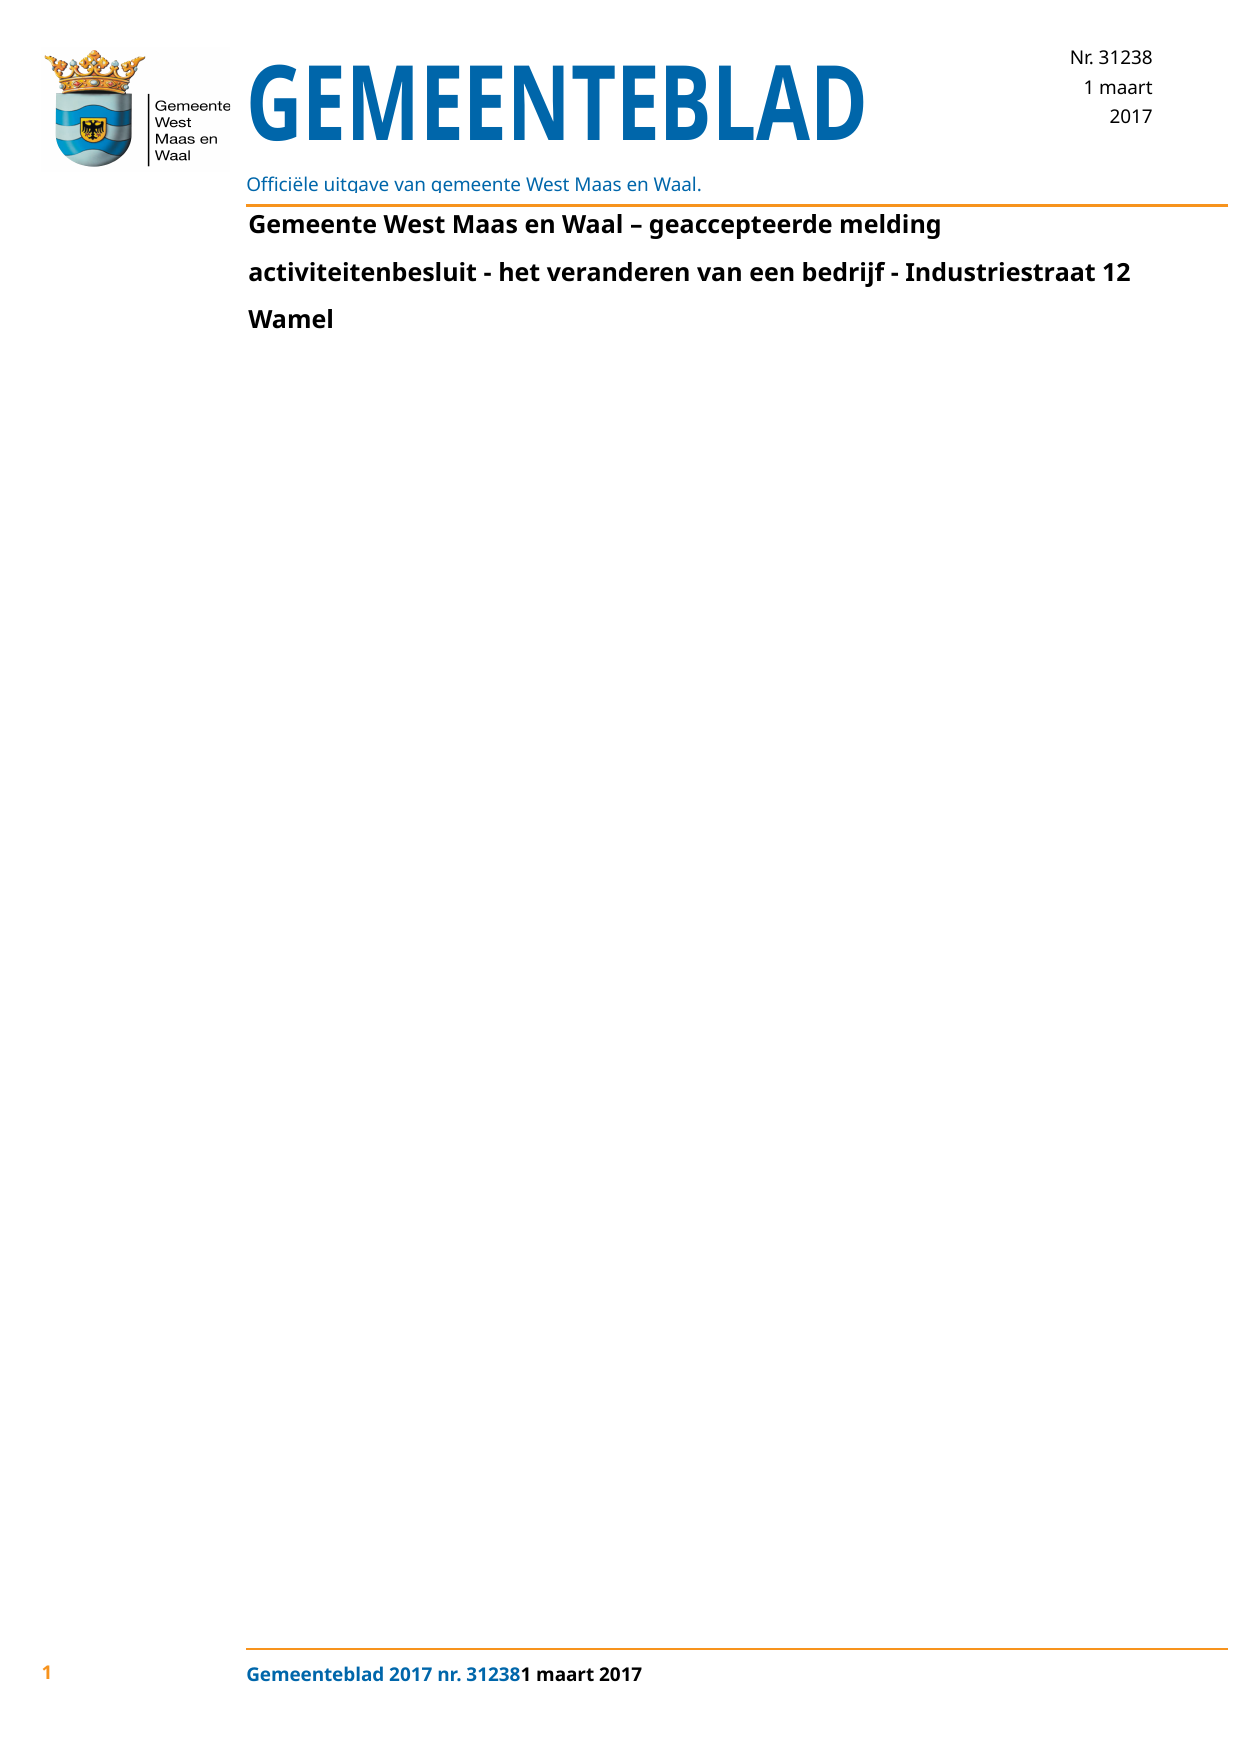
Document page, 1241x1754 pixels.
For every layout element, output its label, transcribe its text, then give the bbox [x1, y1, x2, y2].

text Gemeente West Maas en Waal – geaccepteerde melding activiteitenbesluit - het veranderen van een bedrijf - Industriestraat 12 Wamel [248, 207, 1152, 336]
picture [41, 47, 231, 172]
